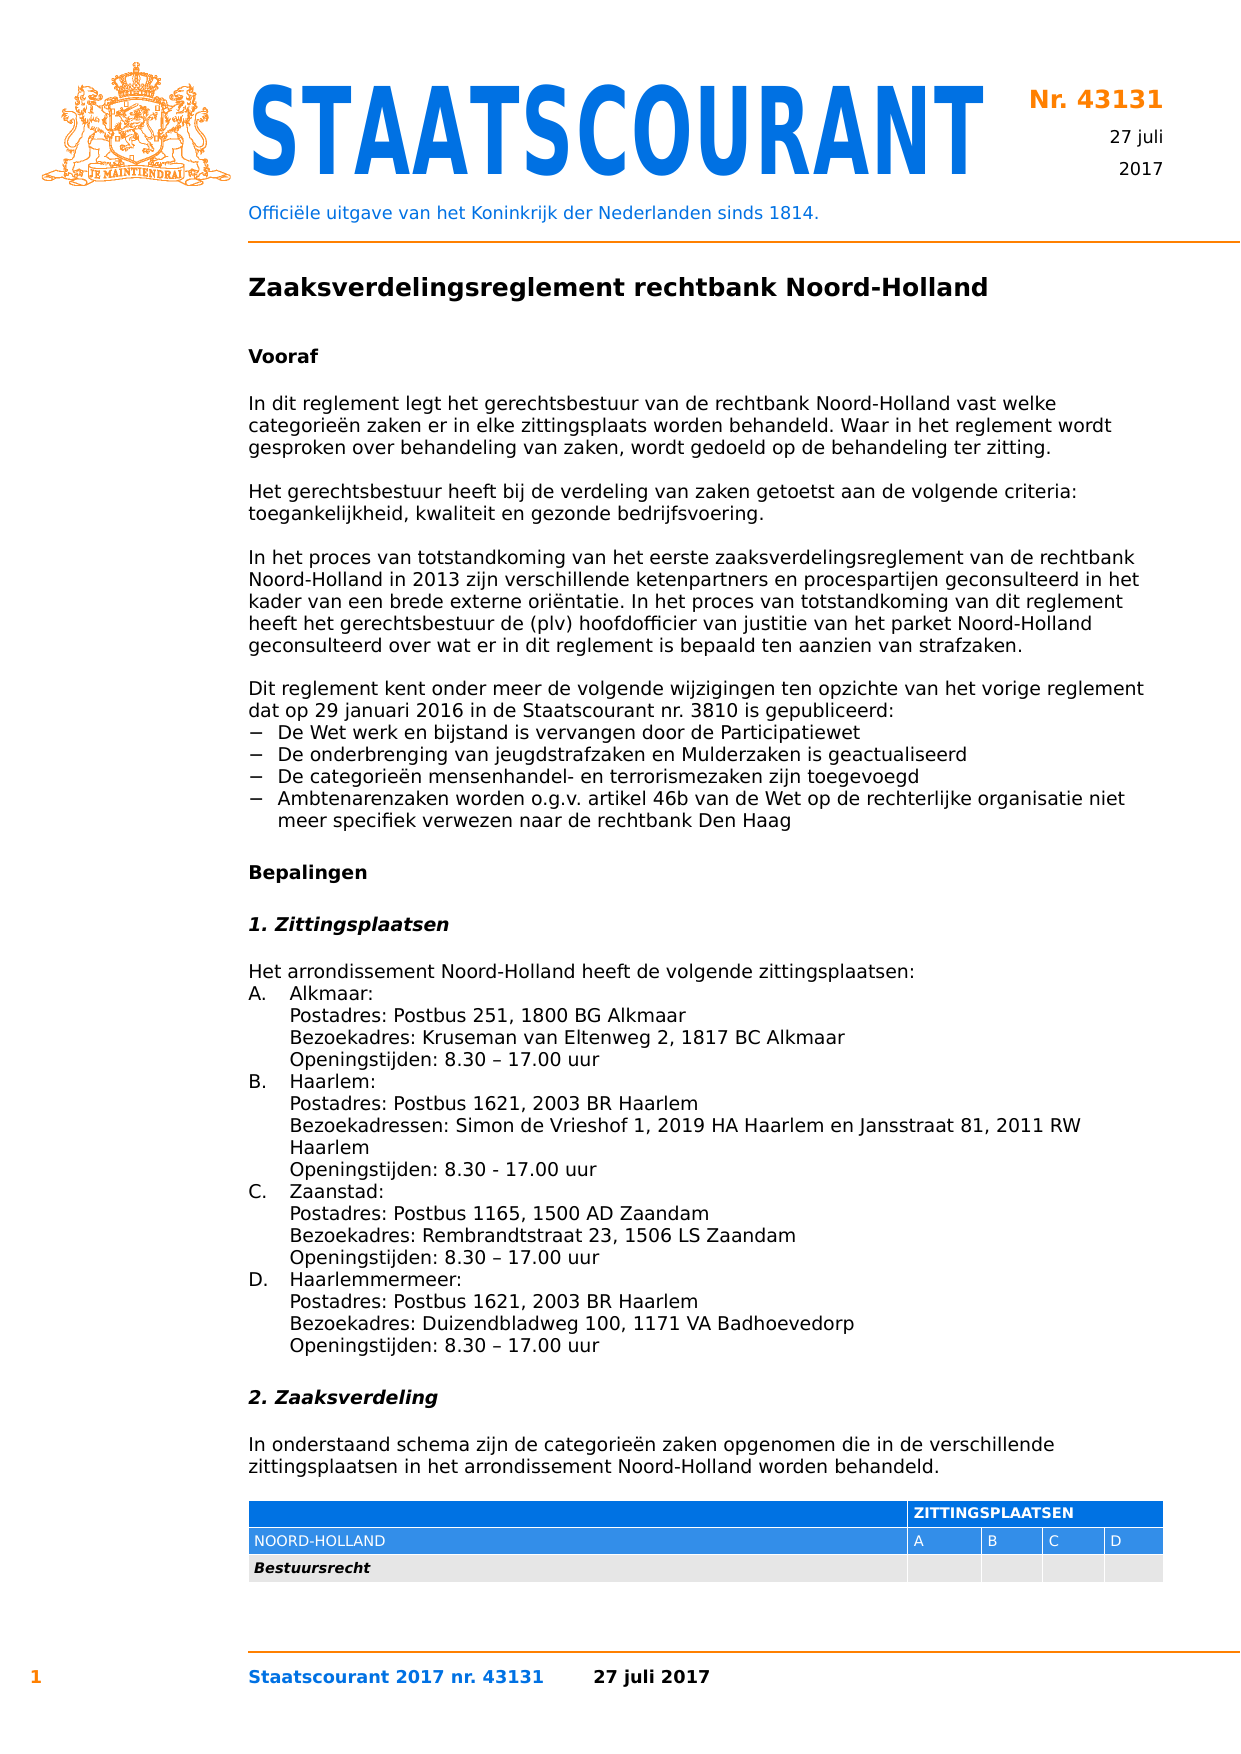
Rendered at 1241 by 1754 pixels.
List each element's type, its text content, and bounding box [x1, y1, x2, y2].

text B. Haarlem: [248, 1071, 1163, 1093]
table_header Nr. 43131 [998, 62, 1240, 121]
table_cell C [1043, 1528, 1104, 1554]
table_cell Officiële uitgave van het Koninkrijk der Nederlanden sinds 1814. [248, 203, 1240, 241]
table_cell B [982, 1528, 1042, 1554]
table_cell A [908, 1528, 981, 1554]
table_cell 27 juli [998, 121, 1240, 153]
text − De categorieën mensenhandel- en terrorismezaken zijn toegevoegd [248, 766, 1163, 788]
text Postadres: Postbus 1165, 1500 AD Zaandam [289, 1203, 1163, 1225]
subtitle Zaaksverdelingsreglement rechtbank Noord-Holland [248, 273, 1163, 302]
text A. Alkmaar: [248, 983, 1163, 1005]
subtitle Bepalingen [248, 862, 1163, 884]
text In dit reglement legt het gerechtsbestuur van de rechtbank Noord-Holland vast welke categorieën zaken er in elke zittingsplaats worden behandeld. Waar in het reglement wordt gesproken over behandeling van zaken, wordt gedoeld op de behandeling ter zitting. [248, 393, 1163, 459]
table_cell D [1105, 1528, 1163, 1554]
text In het proces van totstandkoming van het eerste zaaksverdelingsreglement van de rechtbank Noord-Holland in 2013 zijn verschillende ketenpartners en procespartijen geconsulteerd in het kader van een brede externe oriëntatie. In het proces van totstandkoming van dit reglement heeft het gerechtsbestuur de (plv) hoofdofficier van justitie van het parket Noord-Holland geconsulteerd over wat er in dit reglement is bepaald ten aanzien van strafzaken. [248, 547, 1163, 656]
table_header STAATSCOURANT [248, 62, 998, 203]
table_header [25, 62, 248, 241]
table_cell 2017 [998, 153, 1240, 203]
table_cell [982, 1555, 1042, 1582]
text Openingstijden: 8.30 – 17.00 uur [289, 1335, 1163, 1357]
subtitle 2. Zaaksverdeling [248, 1387, 1163, 1409]
text Bezoekadressen: Simon de Vrieshof 1, 2019 HA Haarlem en Jansstraat 81, 2011 RW Haarlem [289, 1115, 1163, 1159]
text Het arrondissement Noord-Holland heeft de volgende zittingsplaatsen: [248, 961, 1163, 983]
text C. Zaanstad: [248, 1181, 1163, 1203]
text Openingstijden: 8.30 – 17.00 uur [289, 1049, 1163, 1071]
text In onderstaand schema zijn de categorieën zaken opgenomen die in de verschillende zittingsplaatsen in het arrondissement Noord-Holland worden behandeld. [248, 1434, 1163, 1478]
text toegankelijkheid, kwaliteit en gezonde bedrijfsvoering. [248, 503, 1163, 525]
text Openingstijden: 8.30 – 17.00 uur [289, 1247, 1163, 1269]
text Openingstijden: 8.30 - 17.00 uur [289, 1159, 1163, 1181]
text Het gerechtsbestuur heeft bij de verdeling van zaken getoetst aan de volgende criteria: [248, 481, 1163, 503]
text Bezoekadres: Rembrandtstraat 23, 1506 LS Zaandam [289, 1225, 1163, 1247]
table_cell [908, 1555, 981, 1582]
text − De onderbrenging van jeugdstrafzaken en Mulderzaken is geactualiseerd [248, 744, 1163, 766]
text − Ambtenarenzaken worden o.g.v. artikel 46b van de Wet op de rechterlijke organisatie niet meer specifiek verwezen naar de rechtbank Den Haag [248, 788, 1163, 832]
text − De Wet werk en bijstand is vervangen door de Participatiewet [248, 722, 1163, 744]
table_cell Bestuursrecht [249, 1555, 907, 1582]
table_header [249, 1501, 907, 1527]
text Postadres: Postbus 251, 1800 BG Alkmaar [289, 1005, 1163, 1027]
text Bezoekadres: Kruseman van Eltenweg 2, 1817 BC Alkmaar [289, 1027, 1163, 1049]
text D. Haarlemmermeer: [248, 1269, 1163, 1291]
table_header ZITTINGSPLAATSEN [908, 1501, 1163, 1527]
table_cell [1105, 1555, 1163, 1582]
picture [41, 62, 231, 186]
subtitle 1. Zittingsplaatsen [248, 914, 1163, 936]
table_cell NOORD-HOLLAND [249, 1528, 907, 1554]
table_cell [1043, 1555, 1104, 1582]
subtitle Vooraf [248, 346, 1163, 368]
text Postadres: Postbus 1621, 2003 BR Haarlem [289, 1093, 1163, 1115]
text Postadres: Postbus 1621, 2003 BR Haarlem [289, 1291, 1163, 1313]
text Dit reglement kent onder meer de volgende wijzigingen ten opzichte van het vorige reglement dat op 29 januari 2016 in de Staatscourant nr. 3810 is gepubliceerd: [248, 678, 1163, 722]
text Bezoekadres: Duizendbladweg 100, 1171 VA Badhoevedorp [289, 1313, 1163, 1335]
